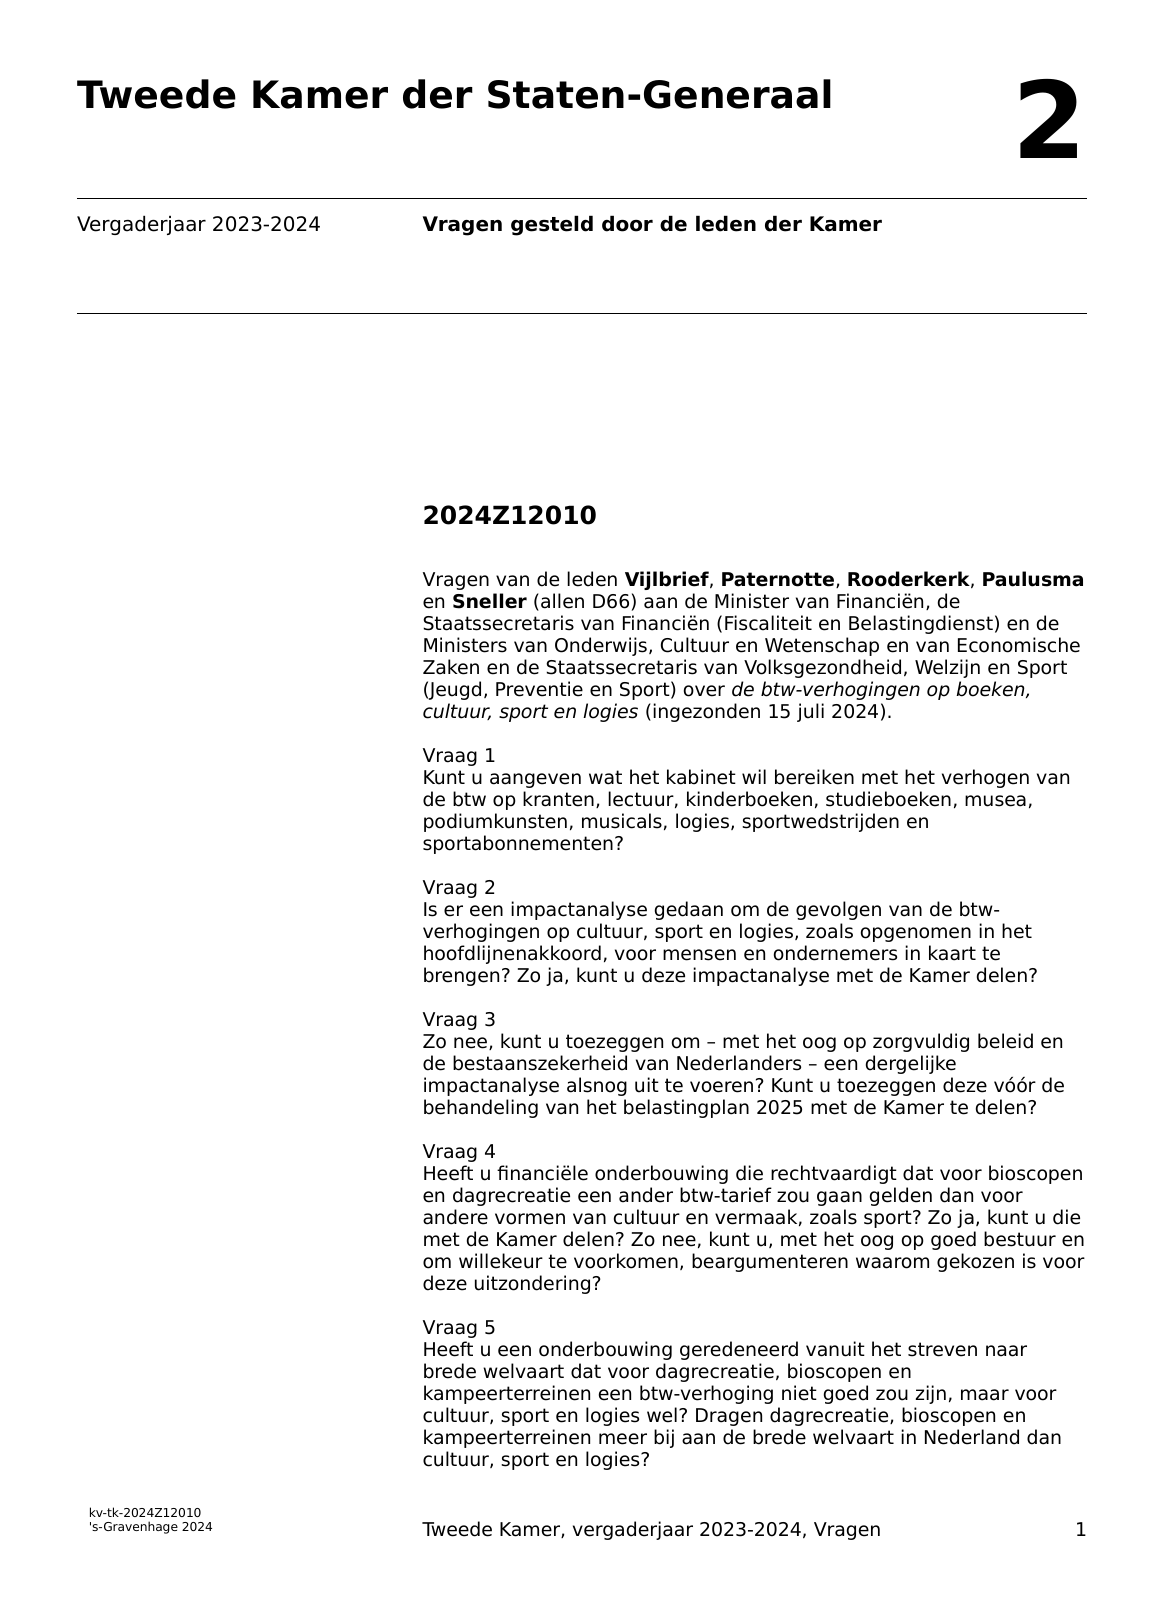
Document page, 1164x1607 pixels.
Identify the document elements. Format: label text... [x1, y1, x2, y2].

table_header Tweede Kamer der Staten-Generaal [77, 59, 886, 198]
text Vraag 1 [422, 745, 1087, 767]
text kv-tk-2024Z12010 [88, 1506, 323, 1520]
text Vraag 3 [422, 1009, 1087, 1031]
table_cell Vergaderjaar 2023-2024 [77, 199, 422, 313]
text 's-Gravenhage 2024 [88, 1520, 323, 1534]
text Heeft u een onderbouwing geredeneerd vanuit het streven naar brede welvaart dat voor dagrecreatie, bioscopen en kampeerterreinen een btw-verhoging niet goed zou zijn, maar voor cultuur, sport en logies wel? Dragen dagrecreatie, bioscopen en kampeerterreinen meer bij aan de brede welvaart in Nederland dan cultuur, sport en logies? [422, 1339, 1087, 1471]
table_header 2 [886, 59, 1087, 198]
text Vraag 2 [422, 877, 1087, 899]
text Heeft u financiële onderbouwing die rechtvaardigt dat voor bioscopen en dagrecreatie een ander btw-tarief zou gaan gelden dan voor andere vormen van cultuur en vermaak, zoals sport? Zo ja, kunt u die met de Kamer delen? Zo nee, kunt u, met het oog op goed bestuur en om willekeur te voorkomen, beargumenteren waarom gekozen is voor deze uitzondering? [422, 1163, 1087, 1295]
text Vragen van de leden Vijlbrief, Paternotte, Rooderkerk, Paulusma en Sneller (allen D66) aan de Minister van Financiën, de Staatssecretaris van Financiën (Fiscaliteit en Belastingdienst) en de Ministers van Onderwijs, Cultuur en Wetenschap en van Economische Zaken en de Staatssecretaris van Volksgezondheid, Welzijn en Sport (Jeugd, Preventie en Sport) over de btw-verhogingen op boeken, cultuur, sport en logies (ingezonden 15 juli 2024). [422, 569, 1087, 723]
table_cell Vragen gesteld door de leden der Kamer [422, 199, 1087, 313]
text Zo nee, kunt u toezeggen om – met het oog op zorgvuldig beleid en de bestaanszekerheid van Nederlanders – een dergelijke impactanalyse alsnog uit te voeren? Kunt u toezeggen deze vóór de behandeling van het belastingplan 2025 met de Kamer te delen? [422, 1031, 1087, 1119]
text Vraag 4 [422, 1141, 1087, 1163]
text Is er een impactanalyse gedaan om de gevolgen van de btw-verhogingen op cultuur, sport en logies, zoals opgenomen in het hoofdlijnenakkoord, voor mensen en ondernemers in kaart te brengen? Zo ja, kunt u deze impactanalyse met de Kamer delen? [422, 899, 1087, 987]
text 2024Z12010 [422, 501, 1087, 531]
text Vraag 5 [422, 1317, 1087, 1339]
text Kunt u aangeven wat het kabinet wil bereiken met het verhogen van de btw op kranten, lectuur, kinderboeken, studieboeken, musea, podiumkunsten, musicals, logies, sportwedstrijden en sportabonnementen? [422, 767, 1087, 855]
